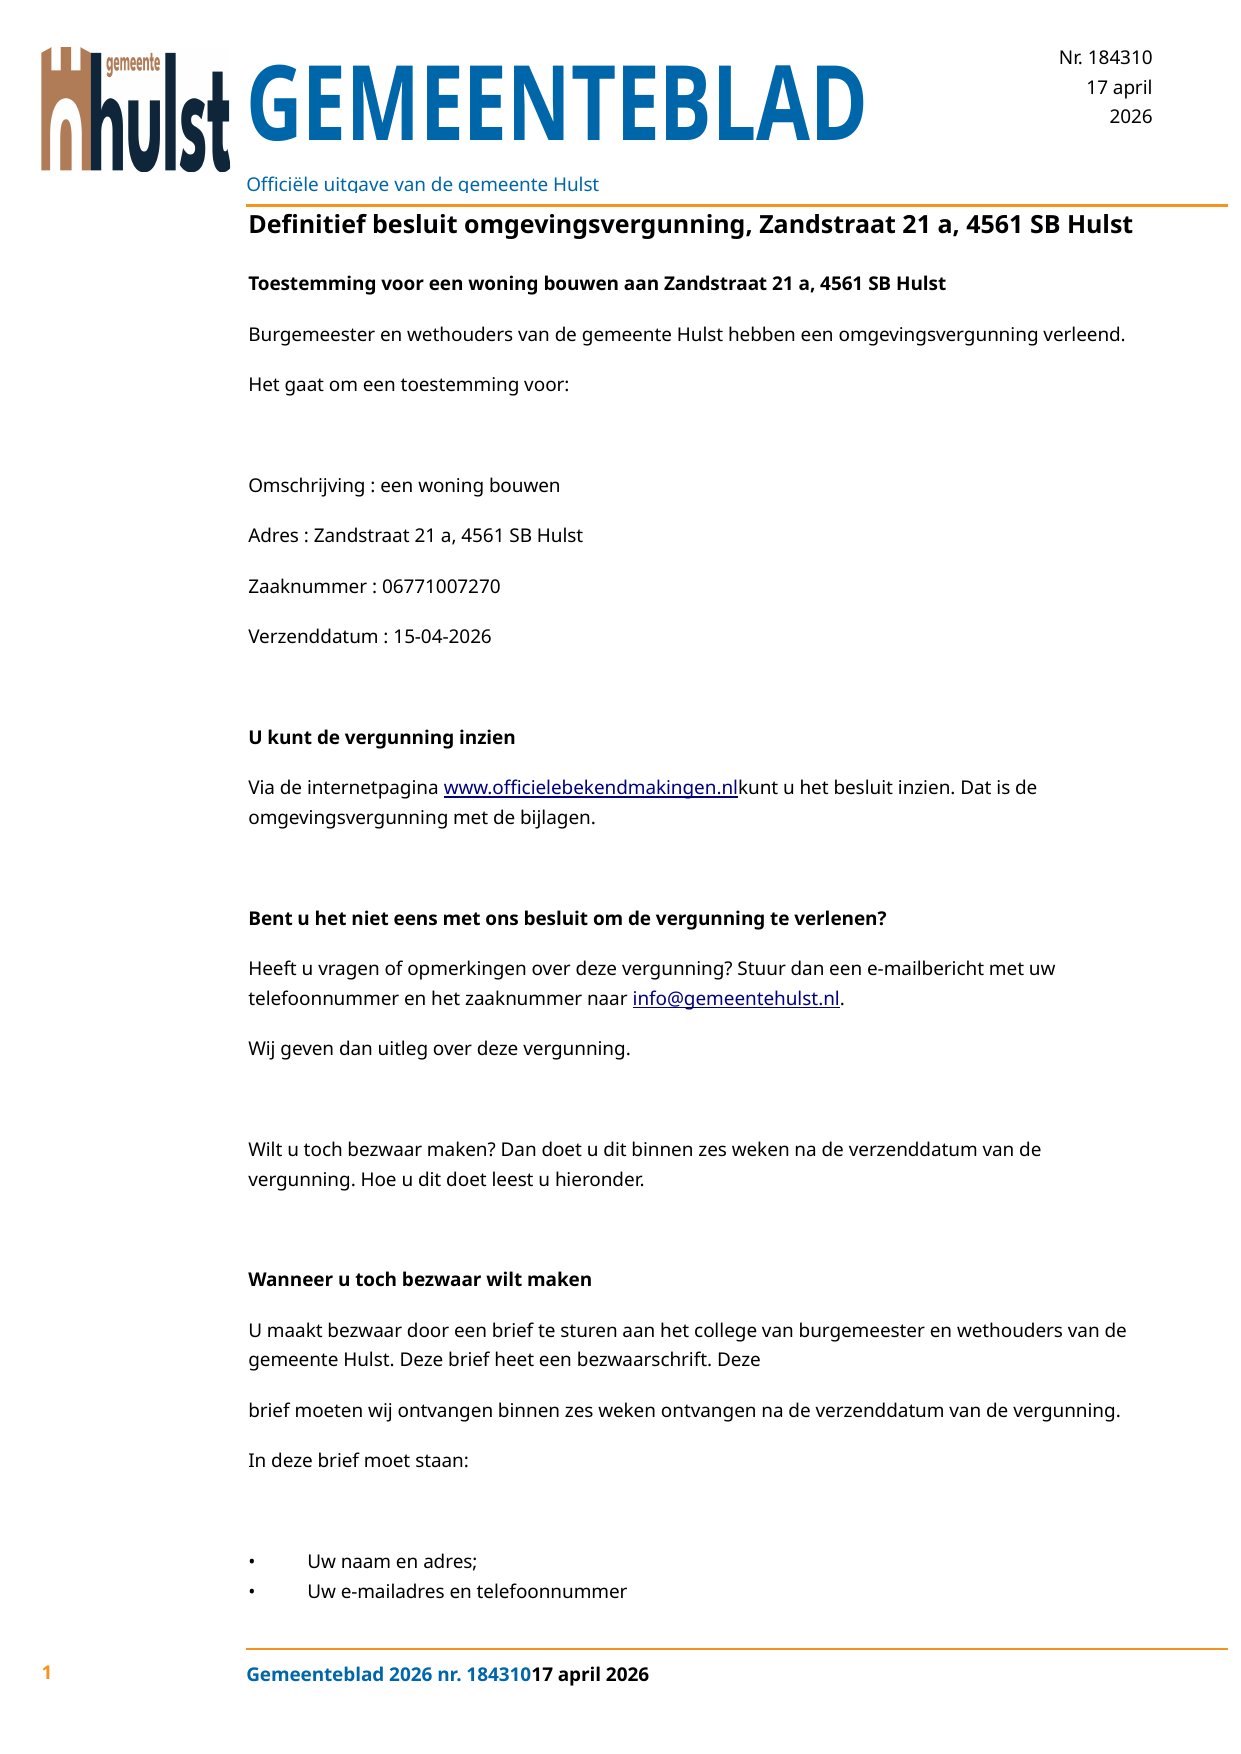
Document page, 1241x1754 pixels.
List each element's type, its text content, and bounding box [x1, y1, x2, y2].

text U maakt bezwaar door een brief te sturen aan het college van burgemeester en wethouders van de gemeente Hulst. Deze brief heet een bezwaarschrift. Deze [248, 1317, 1152, 1372]
picture [41, 47, 231, 172]
text Zaaknummer : 06771007270 [248, 573, 1152, 598]
list Uw e-mailadres en telefoonnummer [248, 1578, 1152, 1603]
text Wilt u toch bezwaar maken? Dan doet u dit binnen zes weken na de verzenddatum van de vergunning. Hoe u dit doet leest u hieronder. [248, 1136, 1152, 1191]
text brief moeten wij ontvangen binnen zes weken ontvangen na de verzenddatum van de vergunning. [248, 1397, 1152, 1423]
text Heeft u vragen of opmerkingen over deze vergunning? Stuur dan een e-mailbericht met uw telefoonnummer en het zaaknummer naar info@gemeentehulst.nl. [248, 955, 1152, 1011]
text Het gaat om een toestemming voor: [248, 371, 1152, 397]
text Omschrijving : een woning bouwen [248, 472, 1152, 498]
text U kunt de vergunning inzien [248, 724, 1152, 750]
text Wanneer u toch bezwaar wilt maken [248, 1267, 1152, 1292]
text Definitief besluit omgevingsvergunning, Zandstraat 21 a, 4561 SB Hulst [248, 207, 1152, 241]
text In deze brief moet staan: [248, 1447, 1152, 1473]
text Wij geven dan uitleg over deze vergunning. [248, 1035, 1152, 1061]
text Adres : Zandstraat 21 a, 4561 SB Hulst [248, 522, 1152, 548]
text Via de internetpagina www.officielebekendmakingen.nlkunt u het besluit inzien. Dat is de omgevingsvergunning met de bijlagen. [248, 774, 1152, 830]
text Bent u het niet eens met ons besluit om de vergunning te verlenen? [248, 905, 1152, 931]
text Verzenddatum : 15-04-2026 [248, 623, 1152, 649]
list Uw naam en adres; [248, 1548, 1152, 1574]
text Burgemeester en wethouders van de gemeente Hulst hebben een omgevingsvergunning verleend. [248, 321, 1152, 346]
text Toestemming voor een woning bouwen aan Zandstraat 21 a, 4561 SB Hulst [248, 270, 1152, 296]
